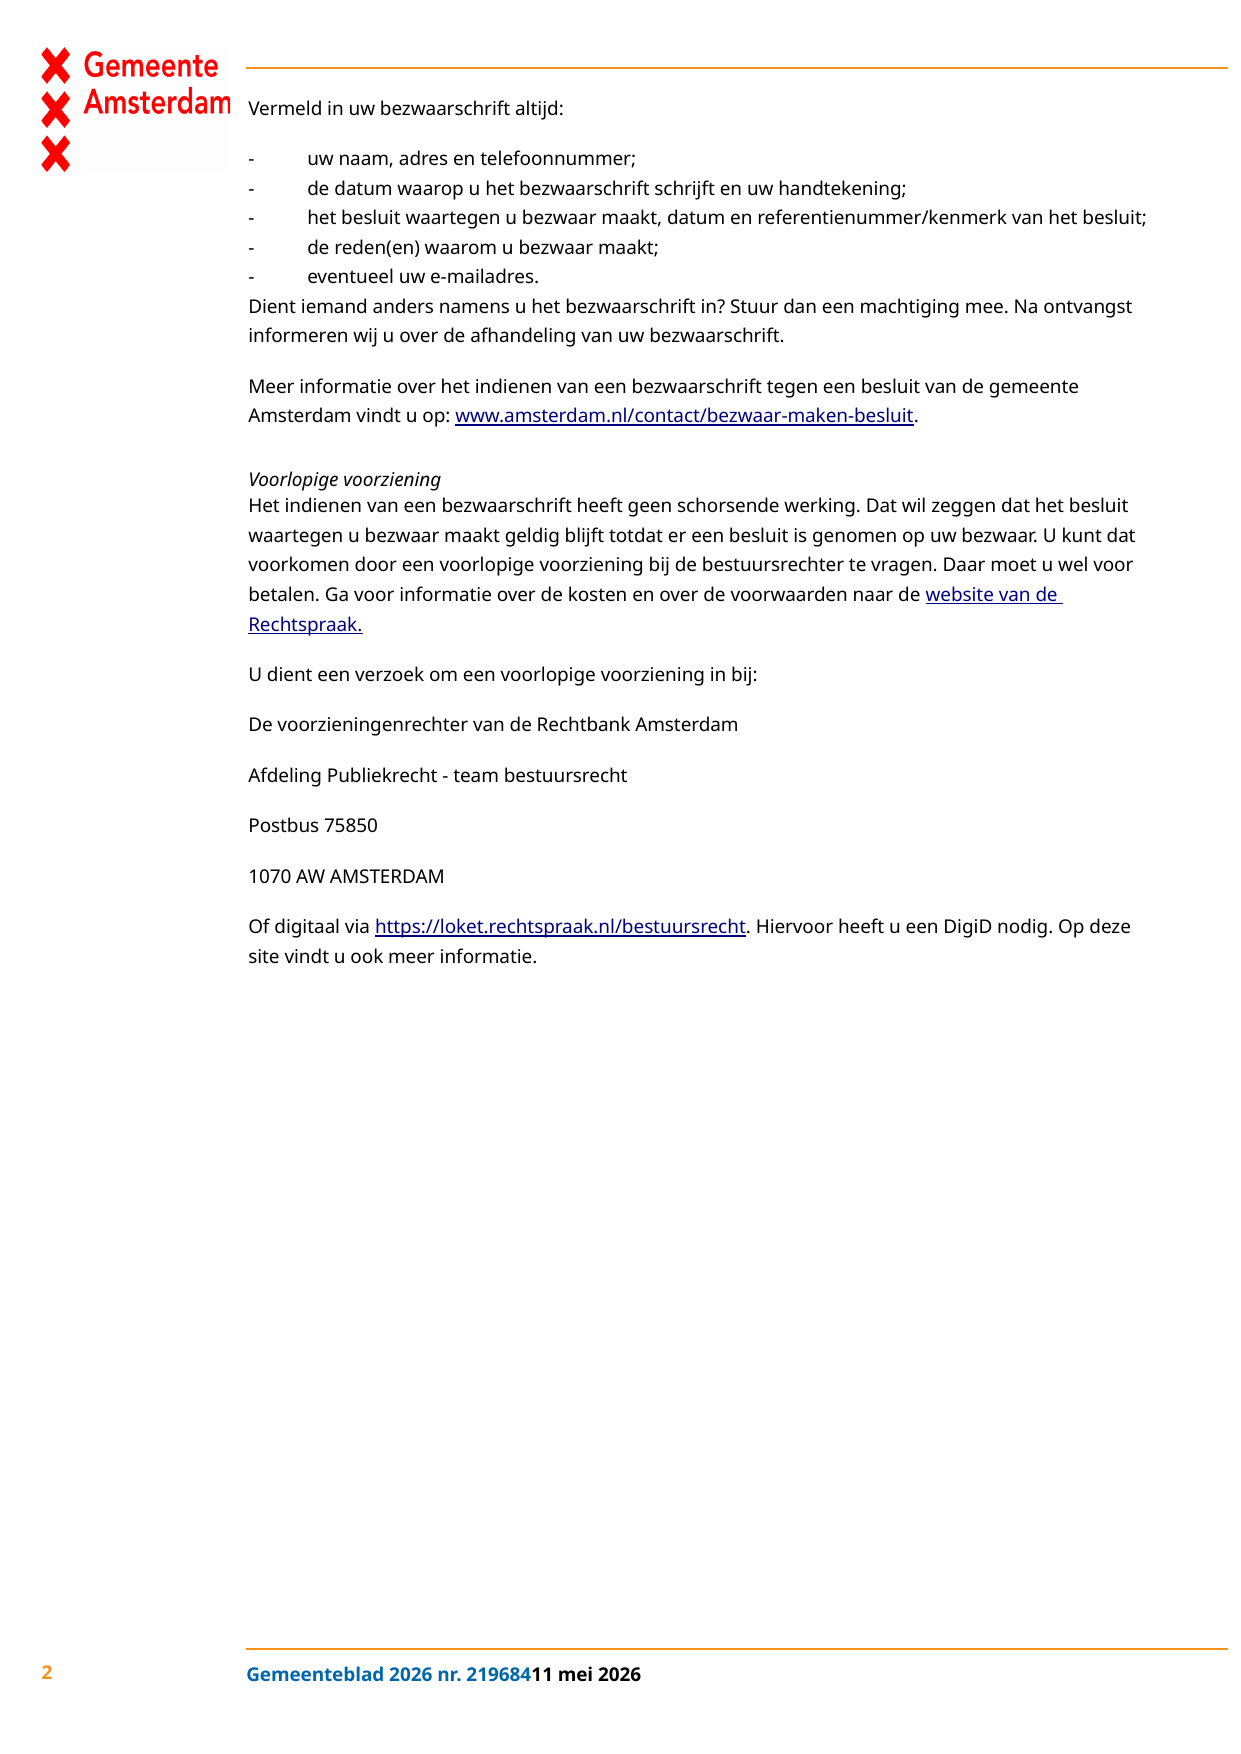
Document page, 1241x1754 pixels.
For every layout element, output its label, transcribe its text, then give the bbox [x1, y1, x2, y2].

text U dient een verzoek om een voorlopige voorziening in bij: [248, 661, 1152, 687]
list de datum waarop u het bezwaarschrift schrijft en uw handtekening; [248, 175, 1152, 201]
text Postbus 75850 [248, 812, 1152, 838]
list eventueel uw e-mailadres. [248, 263, 1152, 289]
text Afdeling Publiekrecht - team bestuursrecht [248, 762, 1152, 788]
text Het indienen van een bezwaarschrift heeft geen schorsende werking. Dat wil zeggen dat het besluit waartegen u bezwaar maakt geldig blijft totdat er een besluit is genomen op uw bezwaar. U kunt dat voorkomen door een voorlopige voorziening bij de bestuursrechter te vragen. Daar moet u wel voor betalen. Ga voor informatie over de kosten en over de voorwaarden naar de website van de Rechtspraak. [248, 492, 1152, 636]
text De voorzieningenrechter van de Rechtbank Amsterdam [248, 712, 1152, 737]
list de reden(en) waarom u bezwaar maakt; [248, 234, 1152, 260]
list uw naam, adres en telefoonnummer; [248, 145, 1152, 171]
text Voorlopige voorziening [248, 467, 1152, 492]
text Dient iemand anders namens u het bezwaarschrift in? Stuur dan een machtiging mee. Na ontvangst informeren wij u over de afhandeling van uw bezwaarschrift. [248, 293, 1152, 348]
text Meer informatie over het indienen van een bezwaarschrift tegen een besluit van de gemeente Amsterdam vindt u op: www.amsterdam.nl/contact/bezwaar-maken-besluit. [248, 373, 1152, 428]
text Of digitaal via https://loket.rechtspraak.nl/bestuursrecht. Hiervoor heeft u een DigiD nodig. Op deze site vindt u ook meer informatie. [248, 913, 1152, 968]
text 1070 AW AMSTERDAM [248, 863, 1152, 888]
list het besluit waartegen u bezwaar maakt, datum en referentienummer/kenmerk van het besluit; [248, 204, 1152, 230]
picture [41, 47, 231, 172]
text Vermeld in uw bezwaarschrift altijd: [248, 95, 1152, 121]
